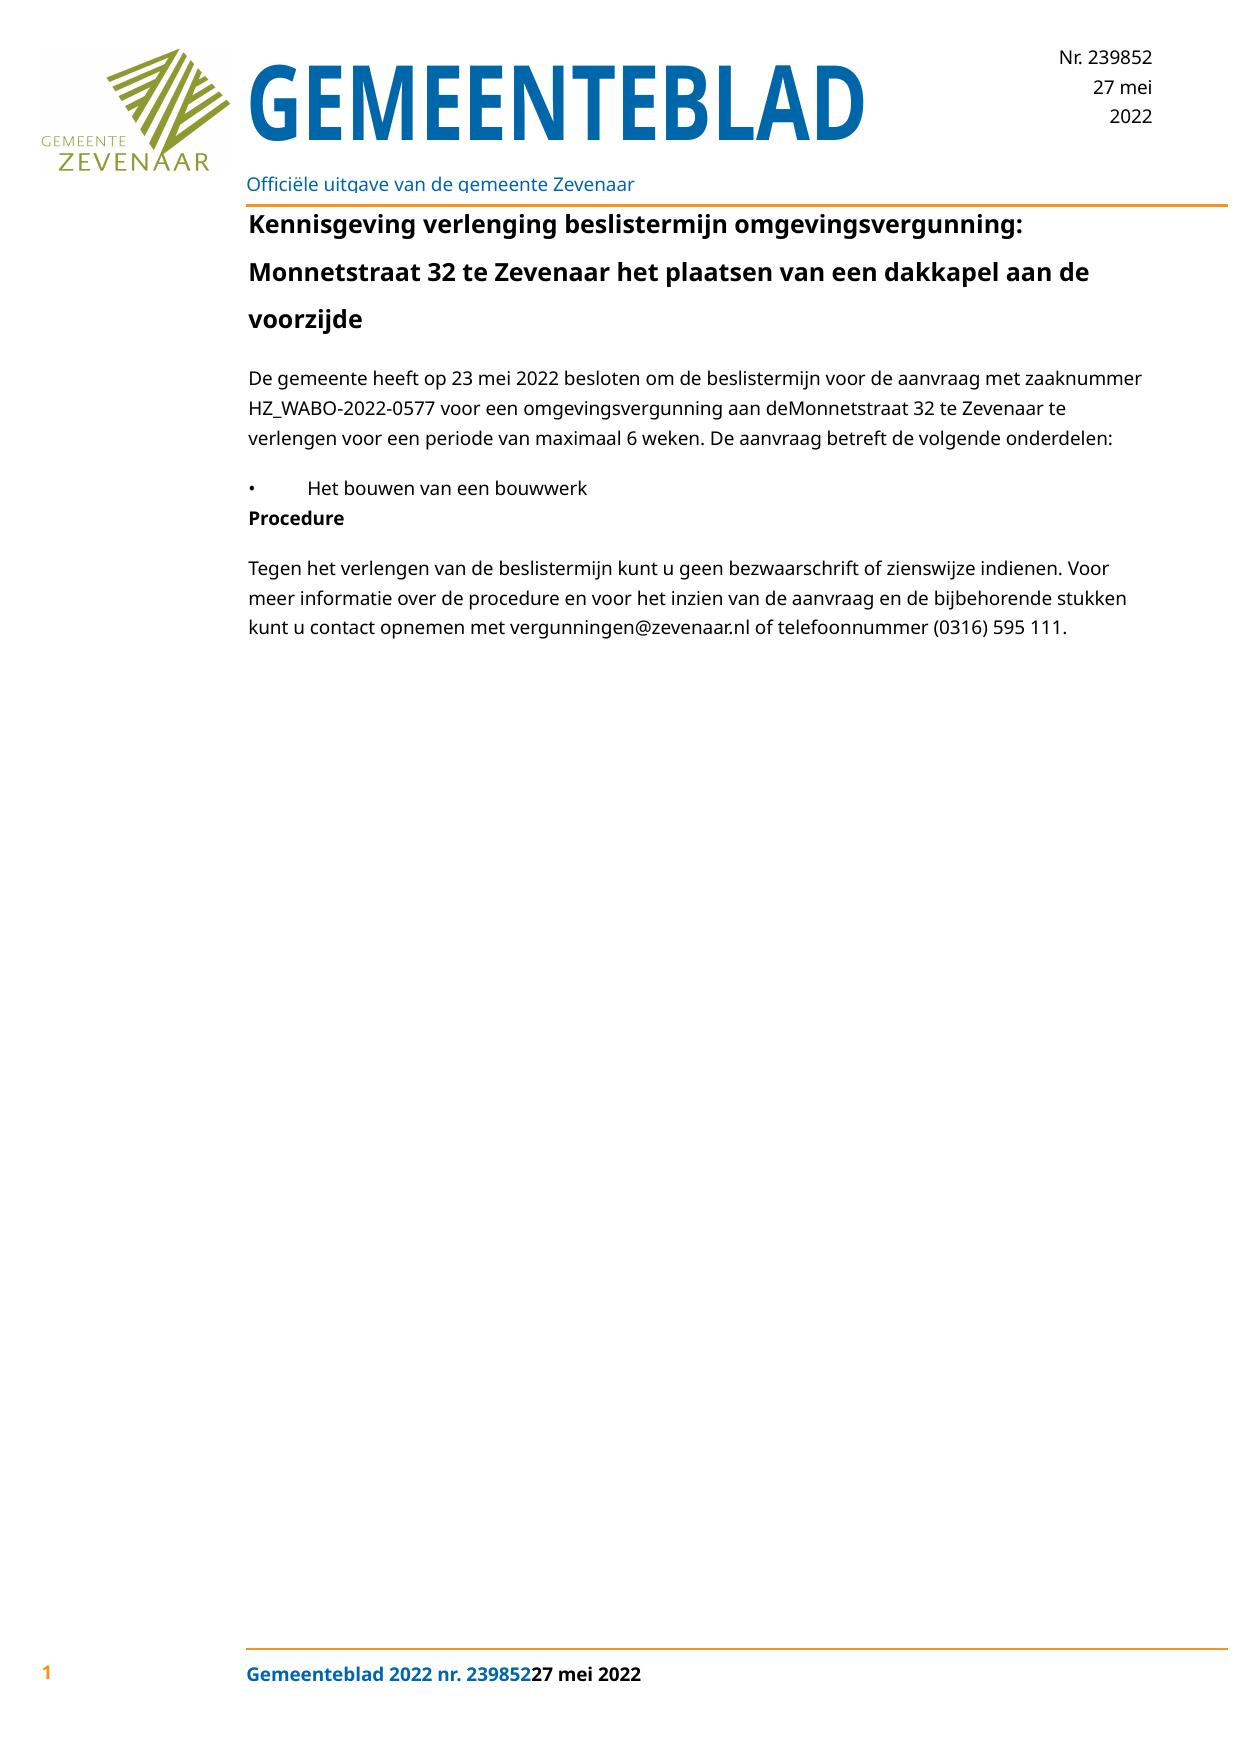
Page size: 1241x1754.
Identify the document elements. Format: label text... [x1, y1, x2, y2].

list Het bouwen van een bouwwerk [248, 475, 1152, 501]
text Procedure [248, 505, 1152, 530]
text Kennisgeving verlenging beslistermijn omgevingsvergunning: Monnetstraat 32 te Zevenaar het plaatsen van een dakkapel aan de voorzijde [248, 207, 1152, 336]
text De gemeente heeft op 23 mei 2022 besloten om de beslistermijn voor de aanvraag met zaaknummer HZ_WABO-2022-0577 voor een omgevingsvergunning aan deMonnetstraat 32 te Zevenaar te verlengen voor een periode van maximaal 6 weken. De aanvraag betreft de volgende onderdelen: [248, 366, 1152, 450]
text Tegen het verlengen van de beslistermijn kunt u geen bezwaarschrift of zienswijze indienen. Voor meer informatie over de procedure en voor het inzien van de aanvraag en de bijbehorende stukken kunt u contact opnemen met vergunningen@zevenaar.nl of telefoonnummer (0316) 595 111. [248, 555, 1152, 640]
picture [41, 47, 231, 172]
